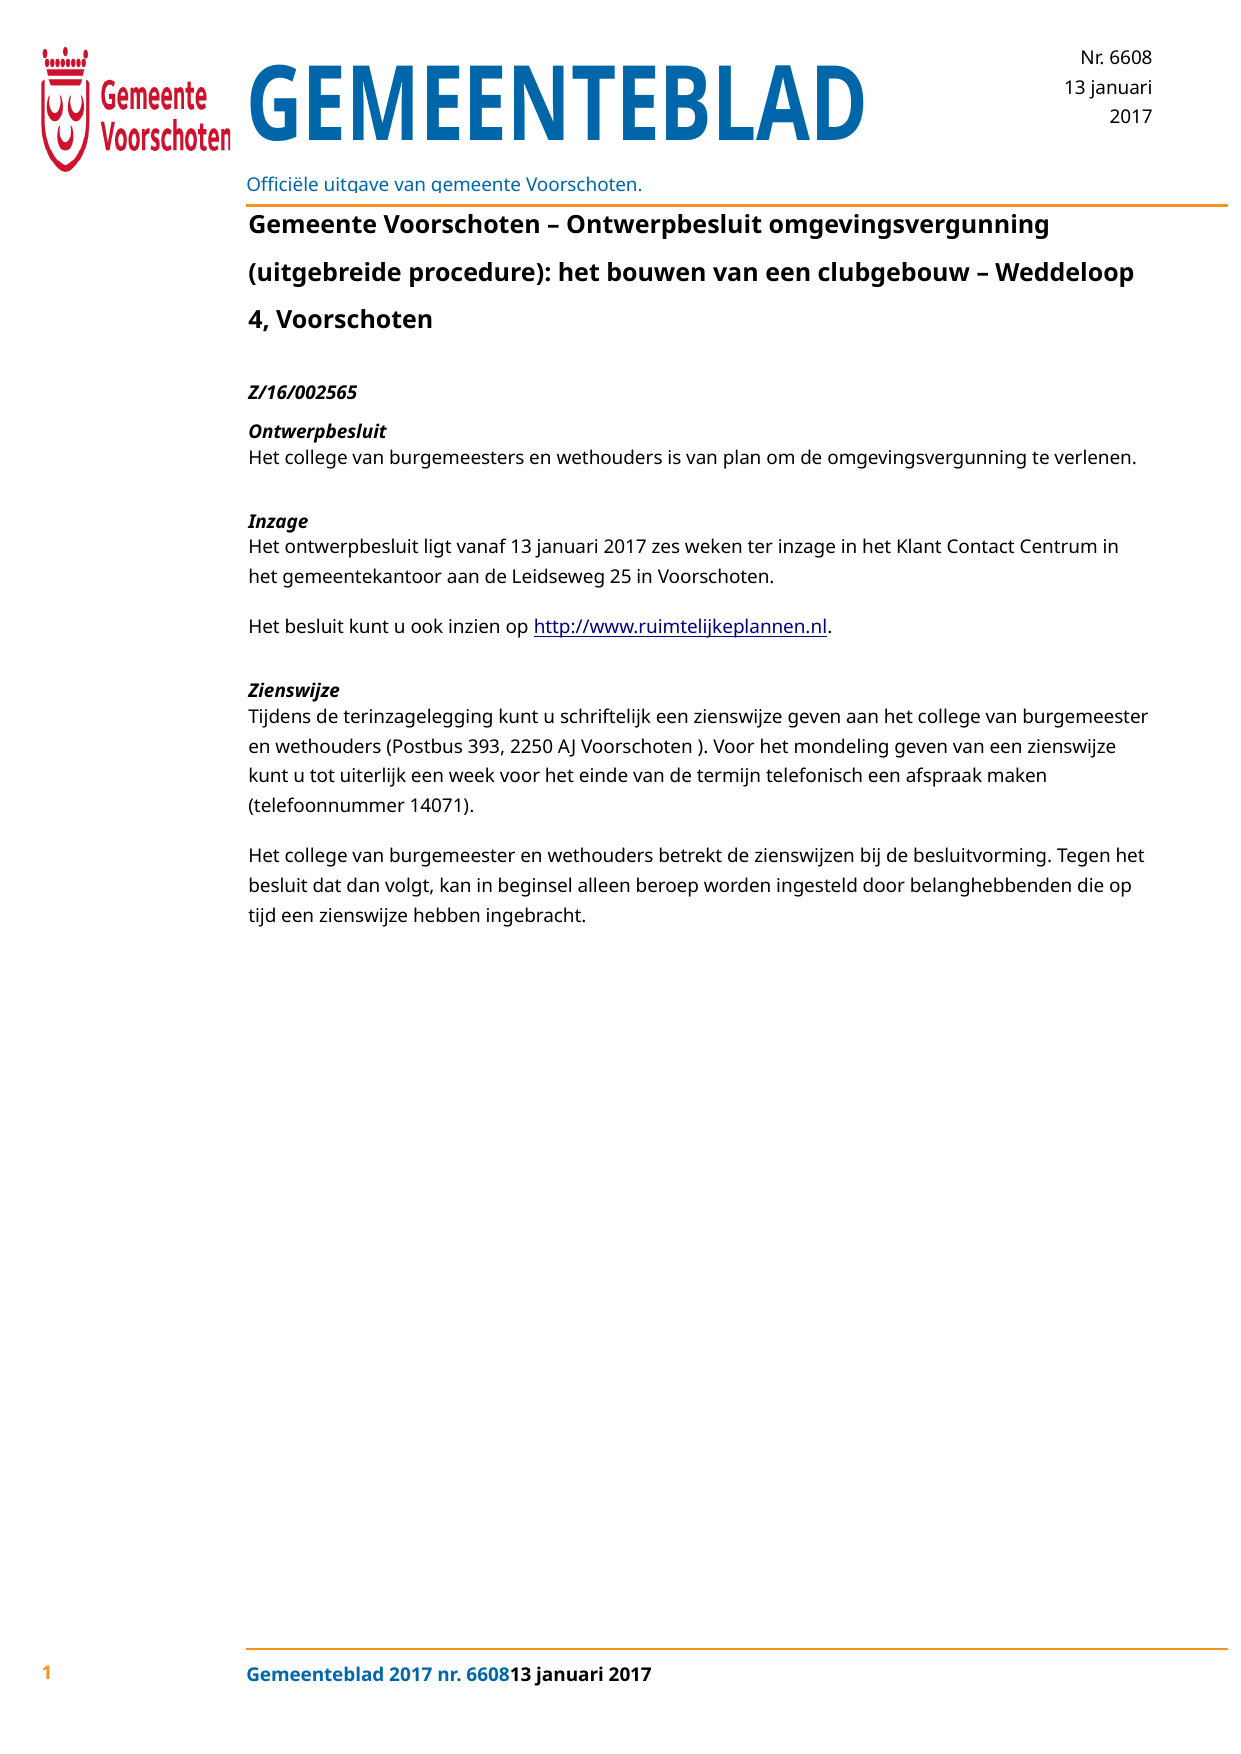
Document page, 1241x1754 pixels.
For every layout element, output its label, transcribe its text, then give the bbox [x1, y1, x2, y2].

text Tijdens de terinzagelegging kunt u schriftelijk een zienswijze geven aan het college van burgemeester en wethouders (Postbus 393, 2250 AJ Voorschoten ). Voor het mondeling geven van een zienswijze kunt u tot uiterlijk een week voor het einde van de termijn telefonisch een afspraak maken (telefoonnummer 14071). [248, 703, 1152, 818]
picture [41, 47, 231, 172]
text Het college van burgemeesters en wethouders is van plan om de omgevingsvergunning te verlenen. [248, 444, 1152, 470]
text Gemeente Voorschoten – Ontwerpbesluit omgevingsvergunning (uitgebreide procedure): het bouwen van een clubgebouw – Weddeloop 4, Voorschoten [248, 207, 1152, 336]
text Het college van burgemeester en wethouders betrekt de zienswijzen bij de besluitvorming. Tegen het besluit dat dan volgt, kan in beginsel alleen beroep worden ingesteld door belanghebbenden die op tijd een zienswijze hebben ingebracht. [248, 843, 1152, 927]
text Inzage [248, 508, 1152, 534]
text Het besluit kunt u ook inzien op http://www.ruimtelijkeplannen.nl. [248, 614, 1152, 639]
text Z/16/002565 [248, 379, 1152, 405]
text Het ontwerpbesluit ligt vanaf 13 januari 2017 zes weken ter inzage in het Klant Contact Centrum in het gemeentekantoor aan de Leidseweg 25 in Voorschoten. [248, 534, 1152, 589]
text Ontwerpbesluit [248, 418, 1152, 444]
text Zienswijze [248, 678, 1152, 703]
